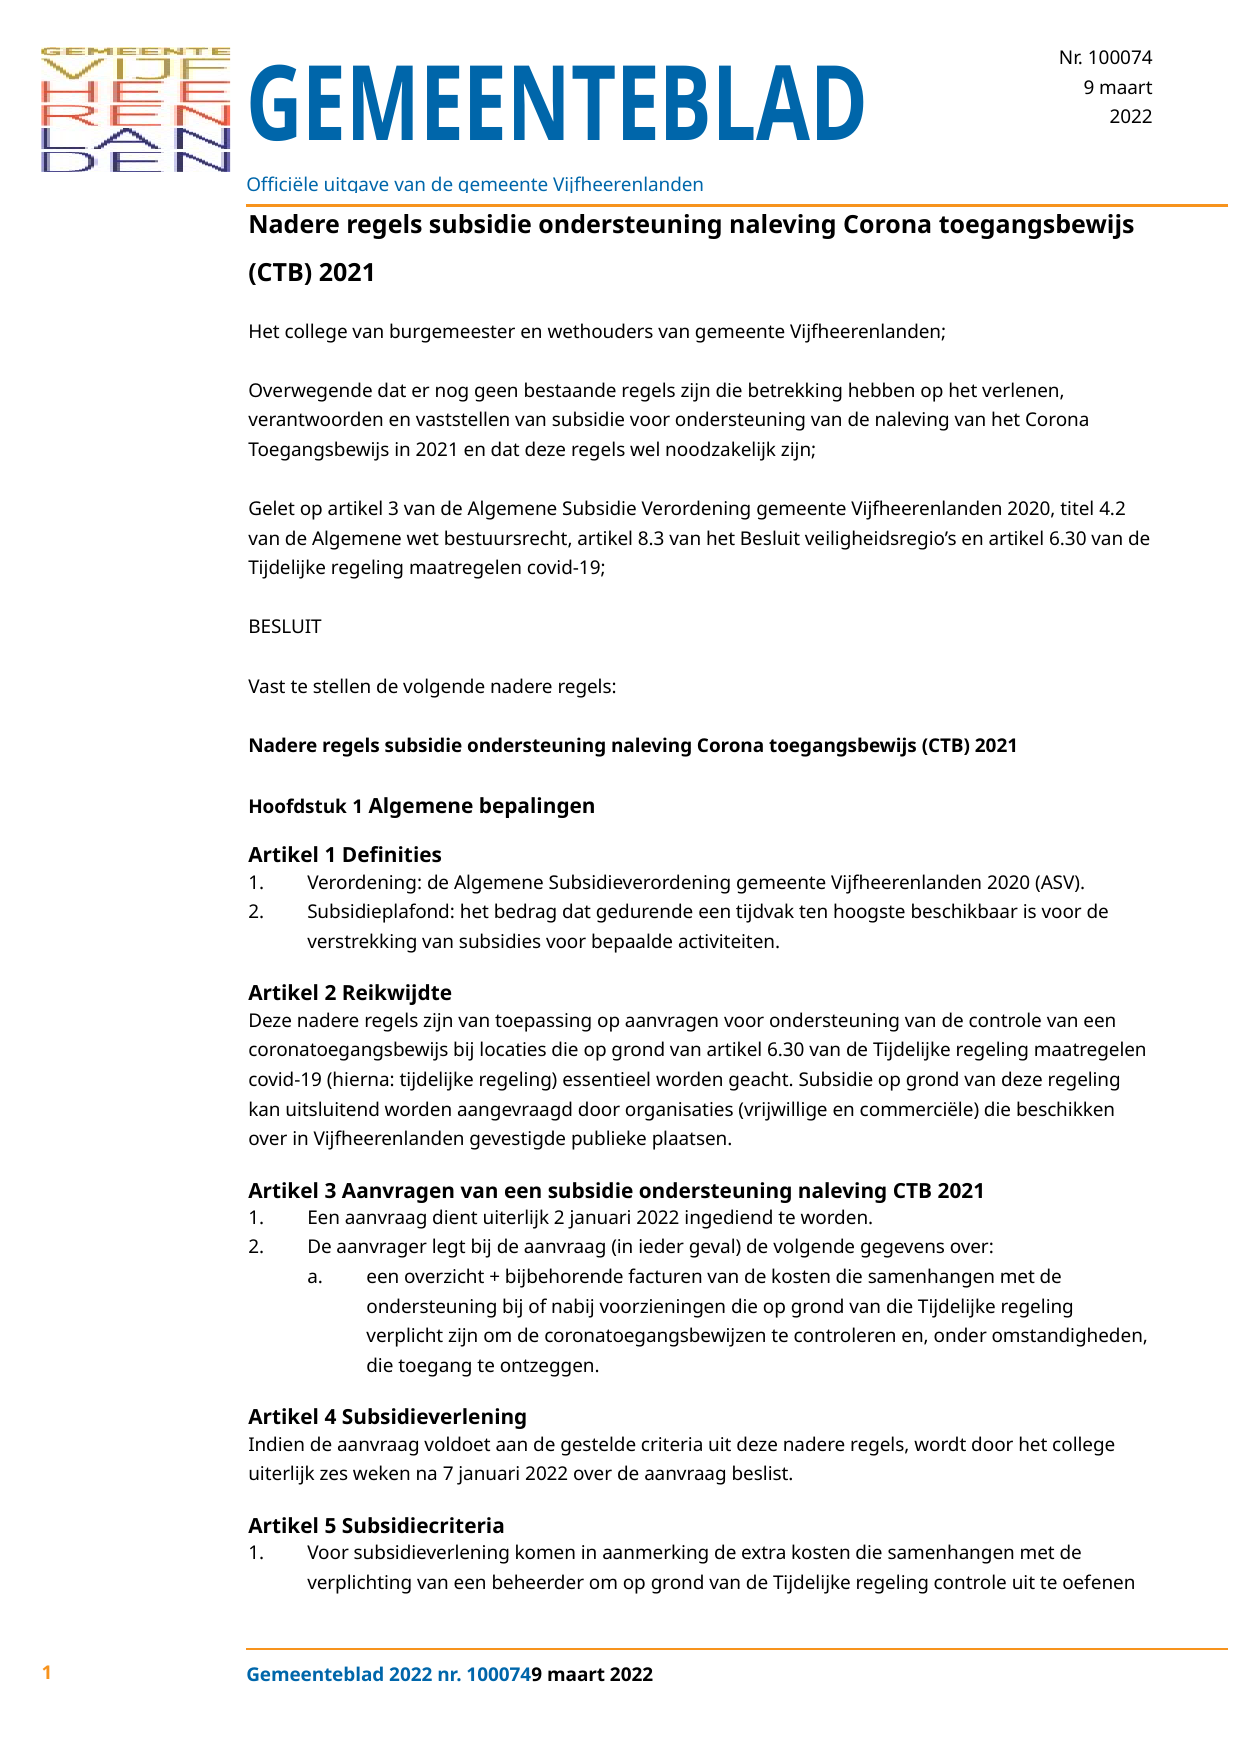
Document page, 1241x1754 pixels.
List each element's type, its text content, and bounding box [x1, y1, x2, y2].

text Het college van burgemeester en wethouders van gemeente Vijfheerenlanden; [248, 318, 1152, 344]
list een overzicht + bijbehorende facturen van de kosten die samenhangen met de ondersteuning bij of nabij voorzieningen die op grond van die Tijdelijke regeling verplicht zijn om de coronatoegangsbewijzen te controleren en, onder omstandigheden, die toegang te ontzeggen. [307, 1263, 1152, 1378]
list Een aanvraag dient uiterlijk 2 januari 2022 ingediend te worden. [248, 1204, 1152, 1230]
text Hoofdstuk 1 Algemene bepalingen [248, 791, 1152, 820]
text Artikel 2 Reikwijdte [248, 978, 1152, 1007]
text Overwegende dat er nog geen bestaande regels zijn die betrekking hebben op het verlenen, verantwoorden en vaststellen van subsidie voor ondersteuning van de naleving van het Corona Toegangsbewijs in 2021 en dat deze regels wel noodzakelijk zijn; [248, 377, 1152, 462]
list Subsidieplafond: het bedrag dat gedurende een tijdvak ten hoogste beschikbaar is voor de verstrekking van subsidies voor bepaalde activiteiten. [248, 898, 1152, 954]
text Nadere regels subsidie ondersteuning naleving Corona toegangsbewijs (CTB) 2021 [248, 207, 1152, 288]
text Artikel 4 Subsidieverlening [248, 1402, 1152, 1431]
list Voor subsidieverlening komen in aanmerking de extra kosten die samenhangen met de verplichting van een beheerder om op grond van de Tijdelijke regeling controle uit te oefenen [248, 1539, 1152, 1595]
text Nadere regels subsidie ondersteuning naleving Corona toegangsbewijs (CTB) 2021 [248, 732, 1152, 758]
text Artikel 3 Aanvragen van een subsidie ondersteuning naleving CTB 2021 [248, 1176, 1152, 1204]
list Verordening: de Algemene Subsidieverordening gemeente Vijfheerenlanden 2020 (ASV). [248, 869, 1152, 895]
picture [41, 47, 231, 172]
text Gelet op artikel 3 van de Algemene Subsidie Verordening gemeente Vijfheerenlanden 2020, titel 4.2 van de Algemene wet bestuursrecht, artikel 8.3 van het Besluit veiligheidsregio’s en artikel 6.30 van de Tijdelijke regeling maatregelen covid-19; [248, 495, 1152, 580]
text BESLUIT [248, 614, 1152, 639]
text Artikel 5 Subsidiecriteria [248, 1511, 1152, 1539]
text Indien de aanvraag voldoet aan de gestelde criteria uit deze nadere regels, wordt door het college uiterlijk zes weken na 7 januari 2022 over de aanvraag beslist. [248, 1431, 1152, 1486]
text Vast te stellen de volgende nadere regels: [248, 673, 1152, 699]
list De aanvrager legt bij de aanvraag (in ieder geval) de volgende gegevens over: [248, 1234, 1152, 1259]
text Deze nadere regels zijn van toepassing op aanvragen voor ondersteuning van de controle van een coronatoegangsbewijs bij locaties die op grond van artikel 6.30 van de Tijdelijke regeling maatregelen covid-19 (hierna: tijdelijke regeling) essentieel worden geacht. Subsidie op grond van deze regeling kan uitsluitend worden aangevraagd door organisaties (vrijwillige en commerciële) die beschikken over in Vijfheerenlanden gevestigde publieke plaatsen. [248, 1007, 1152, 1151]
text Artikel 1 Definities [248, 841, 1152, 869]
